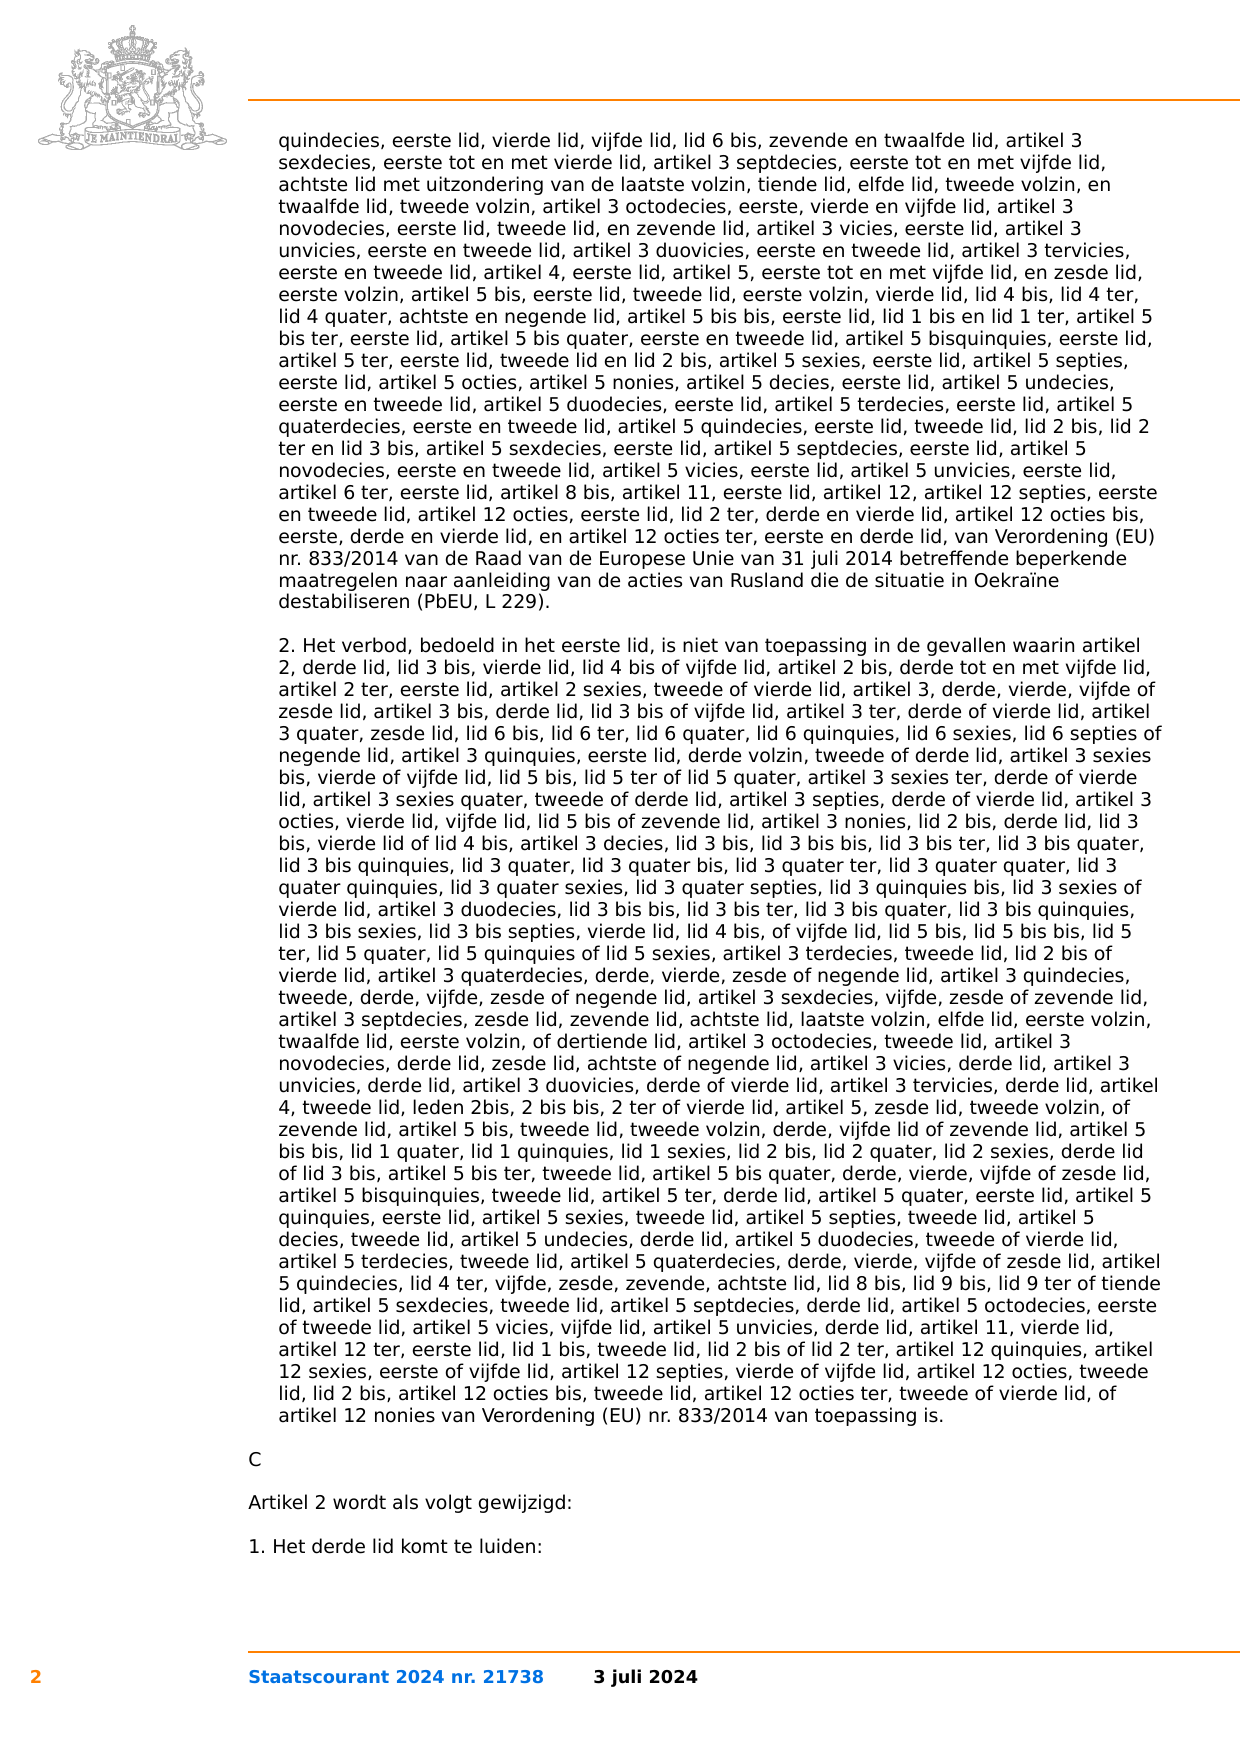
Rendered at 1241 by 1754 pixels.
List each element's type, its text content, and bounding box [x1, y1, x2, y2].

text 1. Het derde lid komt te luiden: [248, 1536, 1163, 1558]
text 2. Het verbod, bedoeld in het eerste lid, is niet van toepassing in de gevallen waarin artikel 2, derde lid, lid 3 bis, vierde lid, lid 4 bis of vijfde lid, artikel 2 bis, derde tot en met vijfde lid, artikel 2 ter, eerste lid, artikel 2 sexies, tweede of vierde lid, artikel 3, derde, vierde, vijfde of zesde lid, artikel 3 bis, derde lid, lid 3 bis of vijfde lid, artikel 3 ter, derde of vierde lid, artikel 3 quater, zesde lid, lid 6 bis, lid 6 ter, lid 6 quater, lid 6 quinquies, lid 6 sexies, lid 6 septies of negende lid, artikel 3 quinquies, eerste lid, derde volzin, tweede of derde lid, artikel 3 sexies bis, vierde of vijfde lid, lid 5 bis, lid 5 ter of lid 5 quater, artikel 3 sexies ter, derde of vierde lid, artikel 3 sexies quater, tweede of derde lid, artikel 3 septies, derde of vierde lid, artikel 3 octies, vierde lid, vijfde lid, lid 5 bis of zevende lid, artikel 3 nonies, lid 2 bis, derde lid, lid 3 bis, vierde lid of lid 4 bis, artikel 3 decies, lid 3 bis, lid 3 bis bis, lid 3 bis ter, lid 3 bis quater, lid 3 bis quinquies, lid 3 quater, lid 3 quater bis, lid 3 quater ter, lid 3 quater quater, lid 3 quater quinquies, lid 3 quater sexies, lid 3 quater septies, lid 3 quinquies bis, lid 3 sexies of vierde lid, artikel 3 duodecies, lid 3 bis bis, lid 3 bis ter, lid 3 bis quater, lid 3 bis quinquies, lid 3 bis sexies, lid 3 bis septies, vierde lid, lid 4 bis, of vijfde lid, lid 5 bis, lid 5 bis bis, lid 5 ter, lid 5 quater, lid 5 quinquies of lid 5 sexies, artikel 3 terdecies, tweede lid, lid 2 bis of vierde lid, artikel 3 quaterdecies, derde, vierde, zesde of negende lid, artikel 3 quindecies, tweede, derde, vijfde, zesde of negende lid, artikel 3 sexdecies, vijfde, zesde of zevende lid, artikel 3 septdecies, zesde lid, zevende lid, achtste lid, laatste volzin, elfde lid, eerste volzin, twaalfde lid, eerste volzin, of dertiende lid, artikel 3 octodecies, tweede lid, artikel 3 novodecies, derde lid, zesde lid, achtste of negende lid, artikel 3 vicies, derde lid, artikel 3 unvicies, derde lid, artikel 3 duovicies, derde of vierde lid, artikel 3 tervicies, derde lid, artikel 4, tweede lid, leden 2bis, 2 bis bis, 2 ter of vierde lid, artikel 5, zesde lid, tweede volzin, of zevende lid, artikel 5 bis, tweede lid, tweede volzin, derde, vijfde lid of zevende lid, artikel 5 bis bis, lid 1 quater, lid 1 quinquies, lid 1 sexies, lid 2 bis, lid 2 quater, lid 2 sexies, derde lid of lid 3 bis, artikel 5 bis ter, tweede lid, artikel 5 bis quater, derde, vierde, vijfde of zesde lid, artikel 5 bisquinquies, tweede lid, artikel 5 ter, derde lid, artikel 5 quater, eerste lid, artikel 5 quinquies, eerste lid, artikel 5 sexies, tweede lid, artikel 5 septies, tweede lid, artikel 5 decies, tweede lid, artikel 5 undecies, derde lid, artikel 5 duodecies, tweede of vierde lid, artikel 5 terdecies, tweede lid, artikel 5 quaterdecies, derde, vierde, vijfde of zesde lid, artikel 5 quindecies, lid 4 ter, vijfde, zesde, zevende, achtste lid, lid 8 bis, lid 9 bis, lid 9 ter of tiende lid, artikel 5 sexdecies, tweede lid, artikel 5 septdecies, derde lid, artikel 5 octodecies, eerste of tweede lid, artikel 5 vicies, vijfde lid, artikel 5 unvicies, derde lid, artikel 11, vierde lid, artikel 12 ter, eerste lid, lid 1 bis, tweede lid, lid 2 bis of lid 2 ter, artikel 12 quinquies, artikel 12 sexies, eerste of vijfde lid, artikel 12 septies, vierde of vijfde lid, artikel 12 octies, tweede lid, lid 2 bis, artikel 12 octies bis, tweede lid, artikel 12 octies ter, tweede of vierde lid, of artikel 12 nonies van Verordening (EU) nr. 833/2014 van toepassing is. [278, 635, 1163, 1427]
picture [38, 25, 227, 150]
text C [248, 1448, 1163, 1470]
text Artikel 2 wordt als volgt gewijzigd: [248, 1492, 1163, 1514]
text quindecies, eerste lid, vierde lid, vijfde lid, lid 6 bis, zevende en twaalfde lid, artikel 3 sexdecies, eerste tot en met vierde lid, artikel 3 septdecies, eerste tot en met vijfde lid, achtste lid met uitzondering van de laatste volzin, tiende lid, elfde lid, tweede volzin, en twaalfde lid, tweede volzin, artikel 3 octodecies, eerste, vierde en vijfde lid, artikel 3 novodecies, eerste lid, tweede lid, en zevende lid, artikel 3 vicies, eerste lid, artikel 3 unvicies, eerste en tweede lid, artikel 3 duovicies, eerste en tweede lid, artikel 3 tervicies, eerste en tweede lid, artikel 4, eerste lid, artikel 5, eerste tot en met vijfde lid, en zesde lid, eerste volzin, artikel 5 bis, eerste lid, tweede lid, eerste volzin, vierde lid, lid 4 bis, lid 4 ter, lid 4 quater, achtste en negende lid, artikel 5 bis bis, eerste lid, lid 1 bis en lid 1 ter, artikel 5 bis ter, eerste lid, artikel 5 bis quater, eerste en tweede lid, artikel 5 bisquinquies, eerste lid, artikel 5 ter, eerste lid, tweede lid en lid 2 bis, artikel 5 sexies, eerste lid, artikel 5 septies, eerste lid, artikel 5 octies, artikel 5 nonies, artikel 5 decies, eerste lid, artikel 5 undecies, eerste en tweede lid, artikel 5 duodecies, eerste lid, artikel 5 terdecies, eerste lid, artikel 5 quaterdecies, eerste en tweede lid, artikel 5 quindecies, eerste lid, tweede lid, lid 2 bis, lid 2 ter en lid 3 bis, artikel 5 sexdecies, eerste lid, artikel 5 septdecies, eerste lid, artikel 5 novodecies, eerste en tweede lid, artikel 5 vicies, eerste lid, artikel 5 unvicies, eerste lid, artikel 6 ter, eerste lid, artikel 8 bis, artikel 11, eerste lid, artikel 12, artikel 12 septies, eerste en tweede lid, artikel 12 octies, eerste lid, lid 2 ter, derde en vierde lid, artikel 12 octies bis, eerste, derde en vierde lid, en artikel 12 octies ter, eerste en derde lid, van Verordening (EU) nr. 833/2014 van de Raad van de Europese Unie van 31 juli 2014 betreffende beperkende maatregelen naar aanleiding van de acties van Rusland die de situatie in Oekraïne destabiliseren (PbEU, L 229). [278, 130, 1163, 613]
